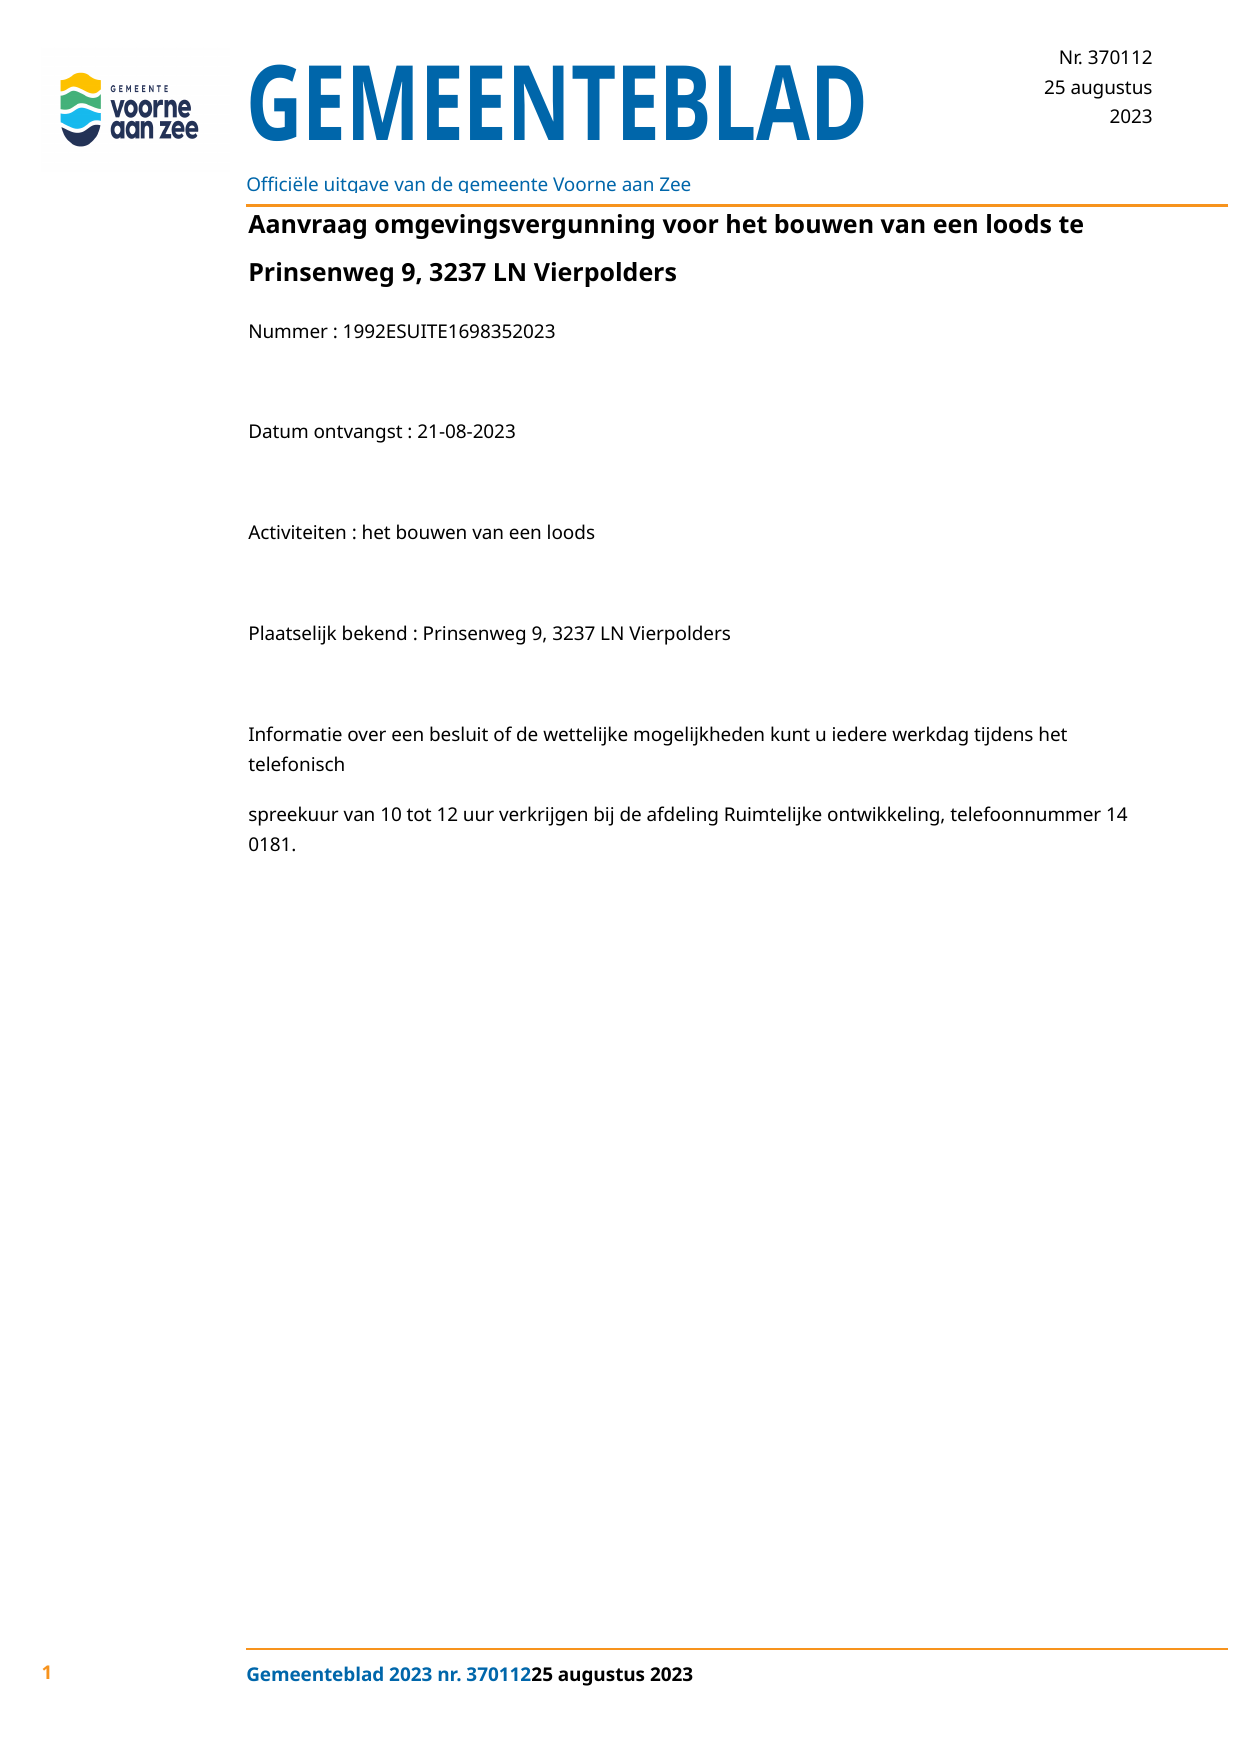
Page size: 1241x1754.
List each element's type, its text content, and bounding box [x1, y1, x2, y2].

text Plaatselijk bekend : Prinsenweg 9, 3237 LN Vierpolders [248, 620, 1152, 646]
text spreekuur van 10 tot 12 uur verkrijgen bij de afdeling Ruimtelijke ontwikkeling, telefoonnummer 14 0181. [248, 801, 1152, 857]
text Informatie over een besluit of de wettelijke mogelijkheden kunt u iedere werkdag tijdens het telefonisch [248, 721, 1152, 777]
text Nummer : 1992ESUITE1698352023 [248, 318, 1152, 344]
text Activiteiten : het bouwen van een loods [248, 519, 1152, 545]
text Datum ontvangst : 21-08-2023 [248, 419, 1152, 444]
picture [41, 47, 231, 172]
text Aanvraag omgevingsvergunning voor het bouwen van een loods te Prinsenweg 9, 3237 LN Vierpolders [248, 207, 1152, 288]
